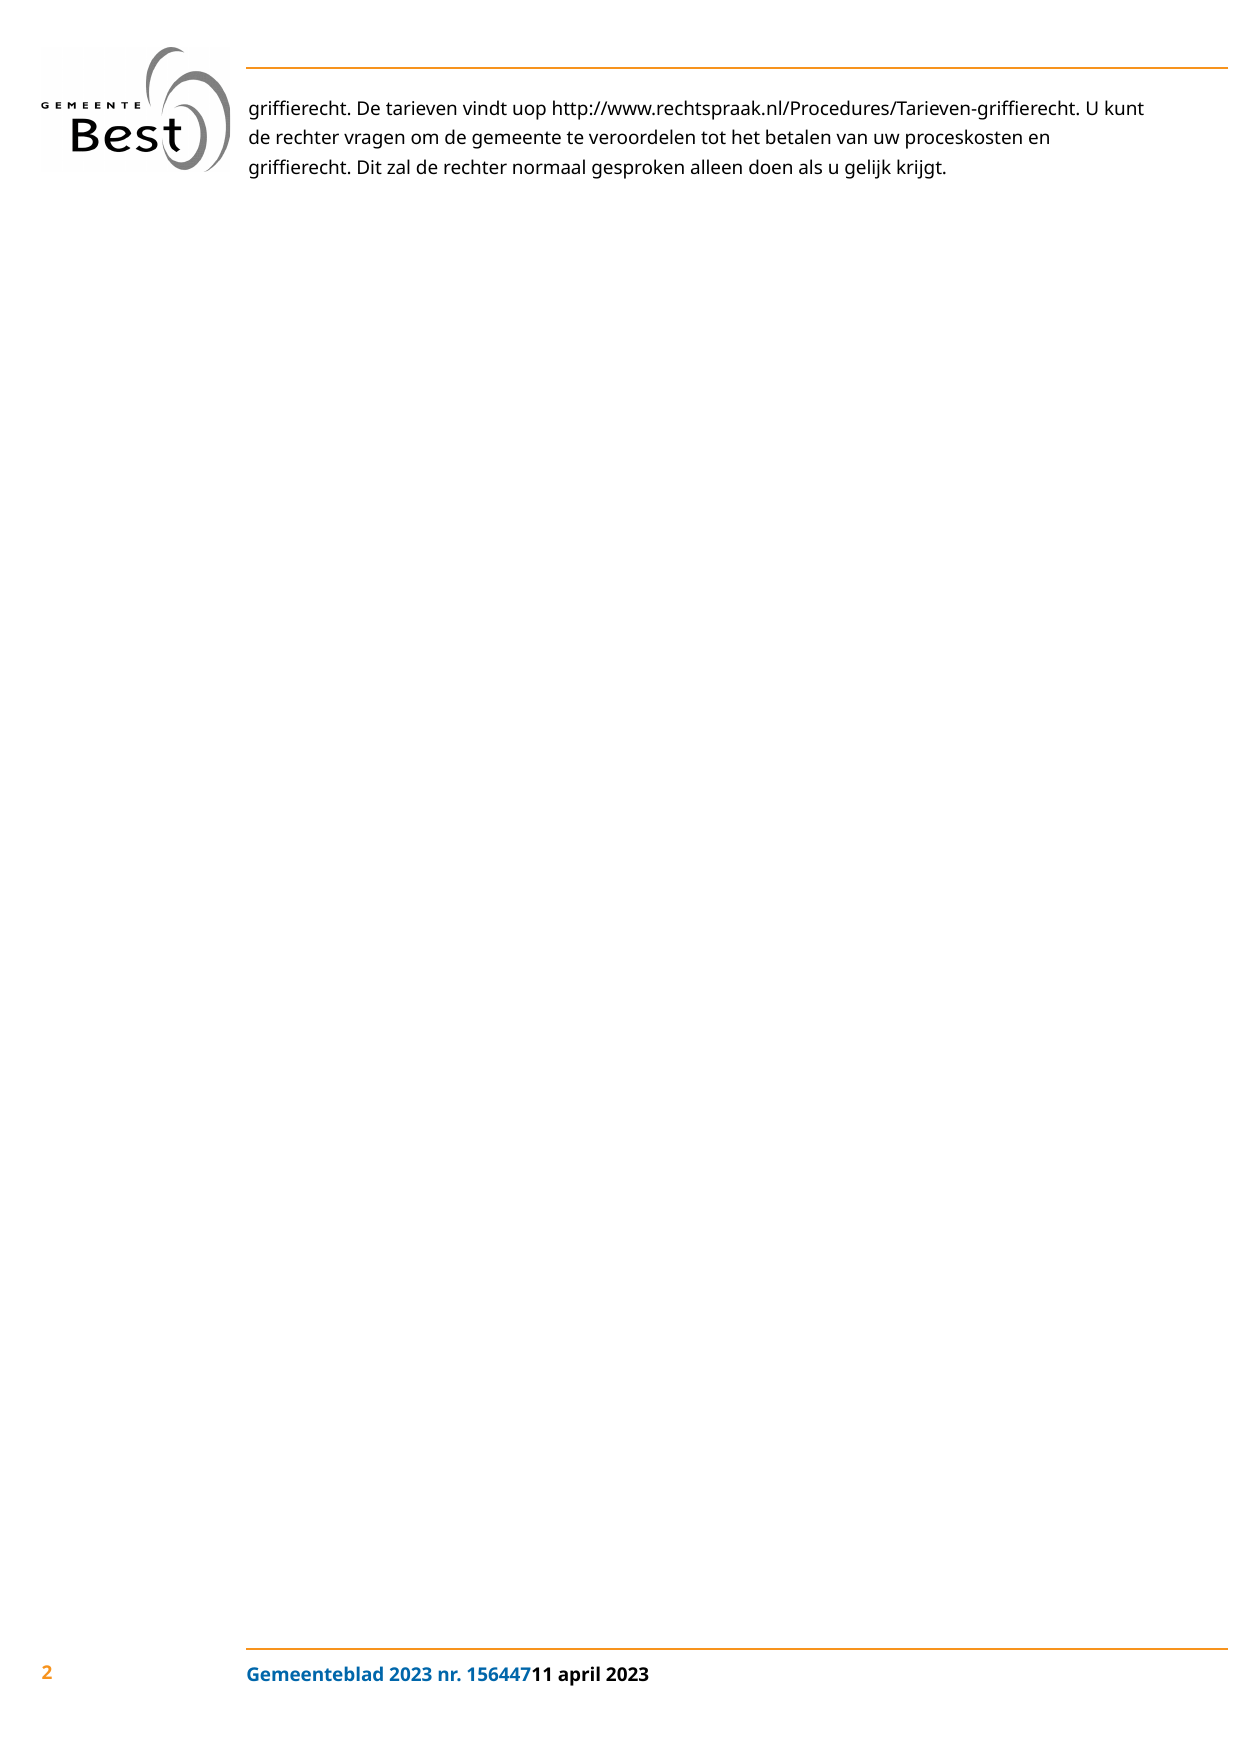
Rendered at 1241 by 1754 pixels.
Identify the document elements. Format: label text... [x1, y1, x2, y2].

text griffierecht. De tarieven vindt uop http://www.rechtspraak.nl/Procedures/Tarieven-griffierecht. U kunt de rechter vragen om de gemeente te veroordelen tot het betalen van uw proceskosten en griffierecht. Dit zal de rechter normaal gesproken alleen doen als u gelijk krijgt. [248, 95, 1152, 180]
picture [41, 47, 231, 172]
